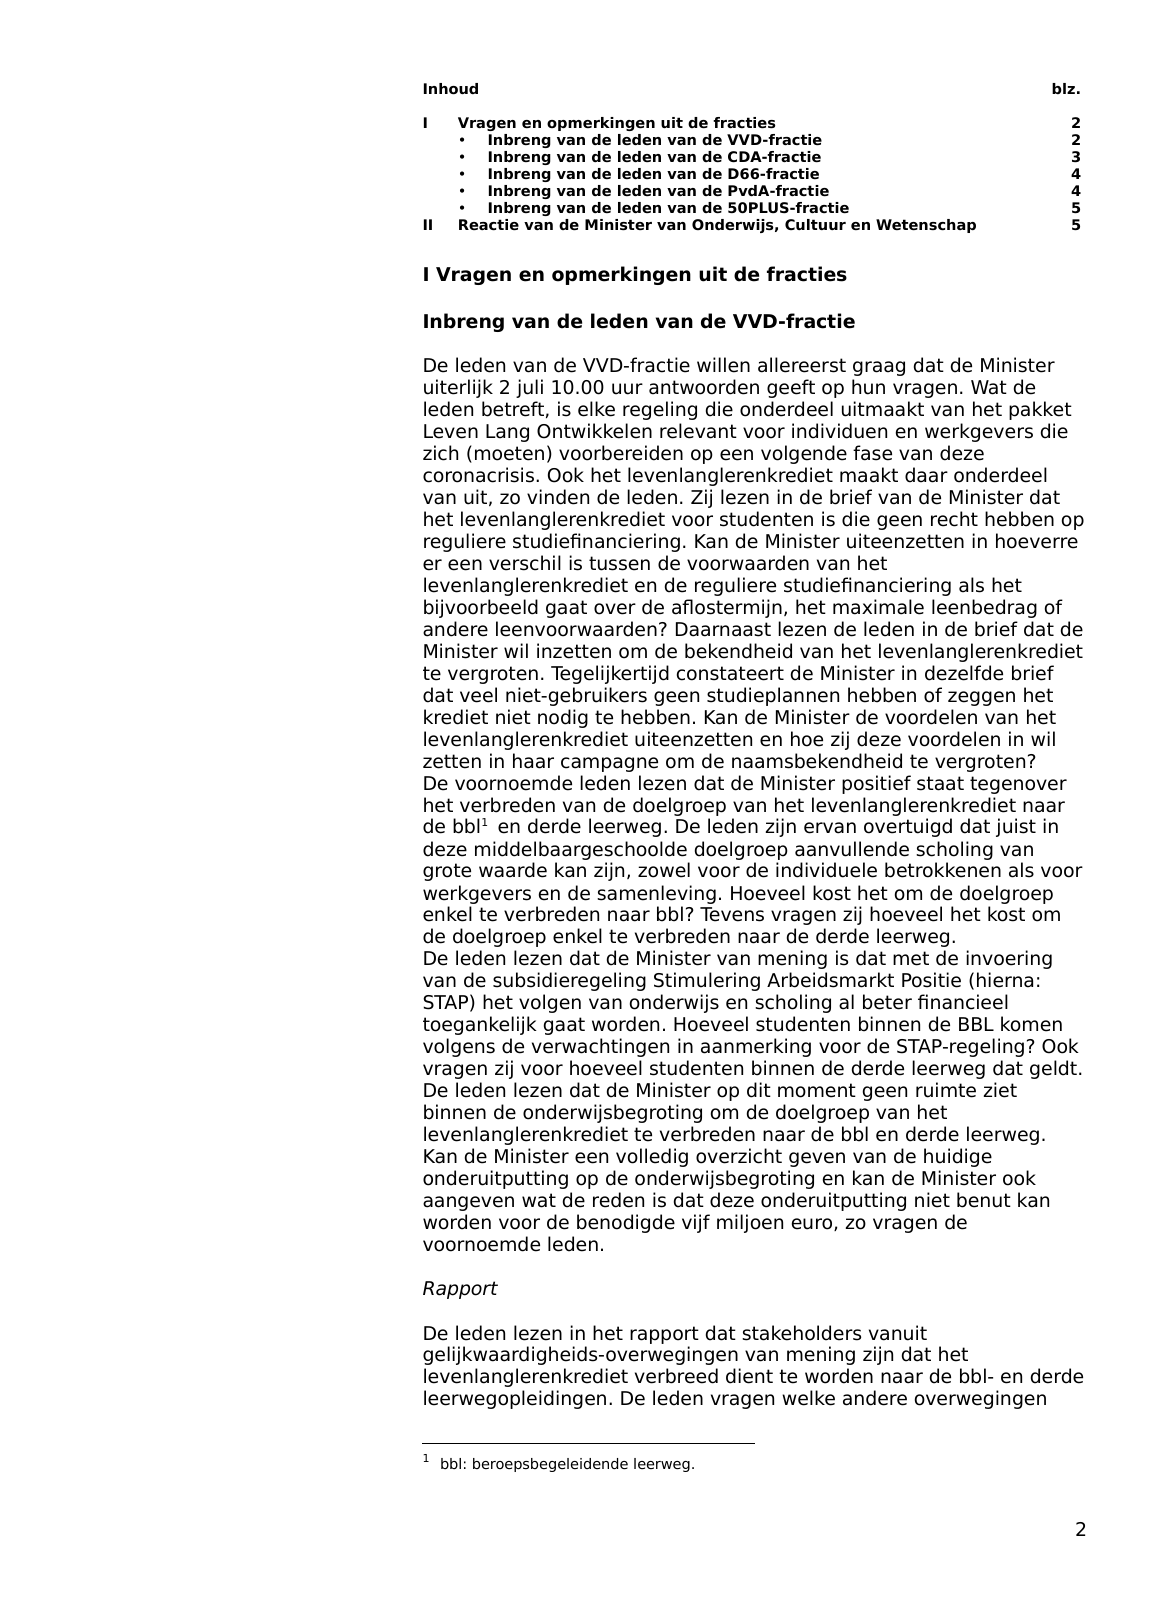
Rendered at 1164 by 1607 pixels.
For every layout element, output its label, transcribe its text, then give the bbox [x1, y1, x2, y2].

table_cell [452, 98, 481, 115]
table_cell II [422, 217, 452, 234]
table_cell [1028, 98, 1087, 115]
table_cell [422, 166, 452, 183]
table_cell 2 [1028, 115, 1087, 132]
table_cell [422, 98, 452, 115]
table_cell Inbreng van de leden van de PvdA-fractie [481, 183, 1027, 200]
table_cell Inbreng van de leden van de D66-fractie [481, 166, 1027, 183]
table_cell [422, 132, 452, 149]
text De leden lezen dat de Minister op dit moment geen ruimte ziet binnen de onderwijsbegroting om de doelgroep van het levenlanglerenkrediet te verbreden naar de bbl en derde leerweg. Kan de Minister een volledig overzicht geven van de huidige onderuitputting op de onderwijsbegroting en kan de Minister ook aangeven wat de reden is dat deze onderuitputting niet benut kan worden voor de benodigde vijf miljoen euro, zo vragen de voornoemde leden. [422, 1080, 1087, 1256]
table_cell Inbreng van de leden van de CDA-fractie [481, 149, 1027, 166]
text De leden lezen dat de Minister van mening is dat met de invoering van de subsidieregeling Stimulering Arbeidsmarkt Positie (hierna: STAP) het volgen van onderwijs en scholing al beter financieel toegankelijk gaat worden. Hoeveel studenten binnen de BBL komen volgens de verwachtingen in aanmerking voor de STAP-regeling? Ook vragen zij voor hoeveel studenten binnen de derde leerweg dat geldt. [422, 948, 1087, 1080]
table_cell Inbreng van de leden van de VVD-fractie [481, 132, 1027, 149]
table_cell I [422, 115, 452, 132]
table_cell 5 [1028, 200, 1087, 217]
table_cell 5 [1028, 217, 1087, 234]
table_cell 4 [1028, 166, 1087, 183]
table_cell Vragen en opmerkingen uit de fracties [452, 115, 1027, 132]
table_cell [481, 98, 1027, 115]
table_cell 2 [1028, 132, 1087, 149]
text De leden van de VVD-fractie willen allereerst graag dat de Minister uiterlijk 2 juli 10.00 uur antwoorden geeft op hun vragen. Wat de leden betreft, is elke regeling die onderdeel uitmaakt van het pakket Leven Lang Ontwikkelen relevant voor individuen en werkgevers die zich (moeten) voorbereiden op een volgende fase van deze coronacrisis. Ook het levenlanglerenkrediet maakt daar onderdeel van uit, zo vinden de leden. Zij lezen in de brief van de Minister dat het levenlanglerenkrediet voor studenten is die geen recht hebben op reguliere studiefinanciering. Kan de Minister uiteenzetten in hoeverre er een verschil is tussen de voorwaarden van het levenlanglerenkrediet en de reguliere studiefinanciering als het bijvoorbeeld gaat over de aflostermijn, het maximale leenbedrag of andere leenvoorwaarden? Daarnaast lezen de leden in de brief dat de Minister wil inzetten om de bekendheid van het levenlanglerenkrediet te vergroten. Tegelijkertijd constateert de Minister in dezelfde brief dat veel niet-gebruikers geen studieplannen hebben of zeggen het krediet niet nodig te hebben. Kan de Minister de voordelen van het levenlanglerenkrediet uiteenzetten en hoe zij deze voordelen in wil zetten in haar campagne om de naamsbekendheid te vergroten? [422, 355, 1087, 772]
table_header Inhoud [422, 81, 1027, 98]
table_cell [422, 149, 452, 166]
text De voornoemde leden lezen dat de Minister positief staat tegenover het verbreden van de doelgroep van het levenlanglerenkrediet naar de bbl en derde leerweg. De leden zijn ervan overtuigd dat juist in deze middelbaargeschoolde doelgroep aanvullende scholing van grote waarde kan zijn, zowel voor de individuele betrokkenen als voor werkgevers en de samenleving. Hoeveel kost het om de doelgroep enkel te verbreden naar bbl? Tevens vragen zij hoeveel het kost om de doelgroep enkel te verbreden naar de derde leerweg. [422, 772, 1087, 948]
table_cell • [452, 183, 481, 200]
table_cell • [452, 132, 481, 149]
table_cell • [452, 166, 481, 183]
table_cell • [452, 149, 481, 166]
table_cell Reactie van de Minister van Onderwijs, Cultuur en Wetenschap [452, 217, 1027, 234]
table_cell [422, 183, 452, 200]
table_cell • [452, 200, 481, 217]
text bbl: beroepsbegeleidende leerweg. [422, 1452, 1087, 1474]
table_cell Inbreng van de leden van de 50PLUS-fractie [481, 200, 1027, 217]
subtitle Rapport [422, 1278, 1087, 1300]
subtitle Inbreng van de leden van de VVD-fractie [422, 311, 1087, 333]
subtitle I Vragen en opmerkingen uit de fracties [422, 264, 1087, 286]
table_cell [422, 200, 452, 217]
text De leden lezen in het rapport dat stakeholders vanuit gelijkwaardigheids-overwegingen van mening zijn dat het levenlanglerenkrediet verbreed dient te worden naar de bbl- en derde leerwegopleidingen. De leden vragen welke andere overwegingen [422, 1322, 1087, 1410]
table_cell 3 [1028, 149, 1087, 166]
table_cell 4 [1028, 183, 1087, 200]
table_header blz. [1028, 81, 1087, 98]
